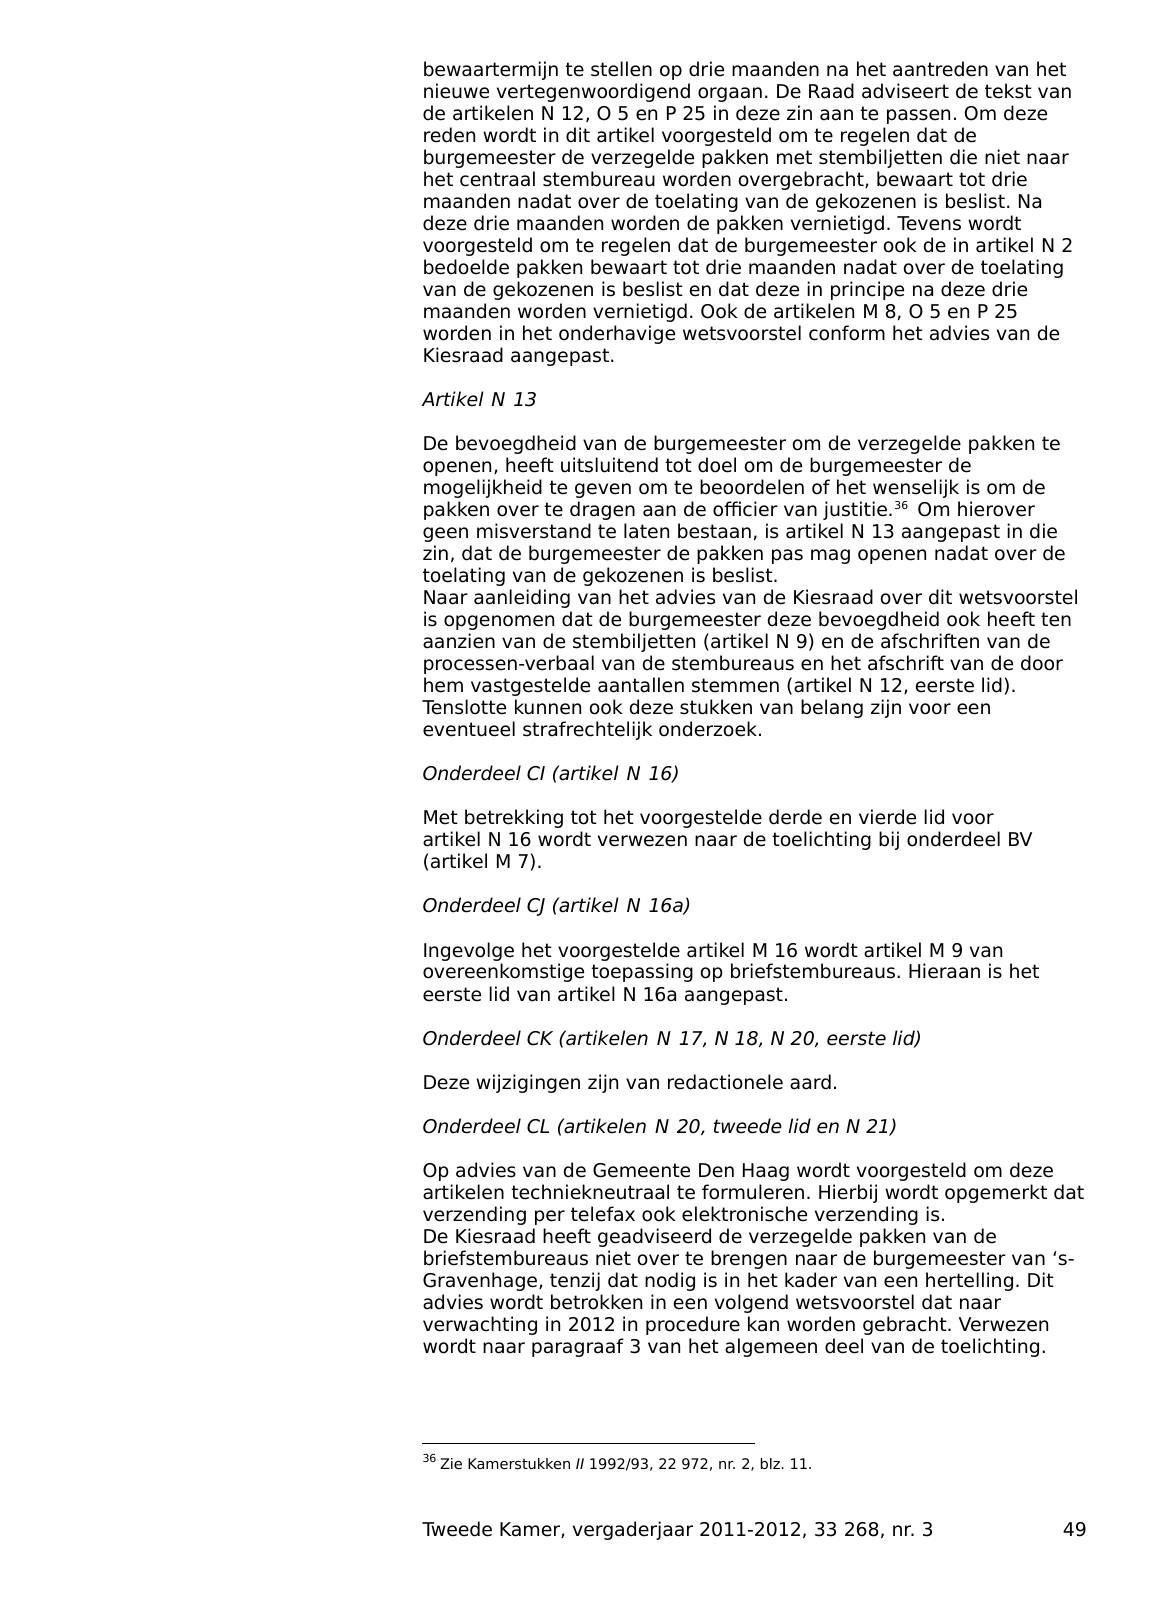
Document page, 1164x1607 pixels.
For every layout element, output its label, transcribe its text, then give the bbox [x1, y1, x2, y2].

text Naar aanleiding van het advies van de Kiesraad over dit wetsvoorstel is opgenomen dat de burgemeester deze bevoegdheid ook heeft ten aanzien van de stembiljetten (artikel N 9) en de afschriften van de processen-verbaal van de stembureaus en het afschrift van de door hem vastgestelde aantallen stemmen (artikel N 12, eerste lid). Tenslotte kunnen ook deze stukken van belang zijn voor een eventueel strafrechtelijk onderzoek. [422, 587, 1087, 741]
text Op advies van de Gemeente Den Haag wordt voorgesteld om deze artikelen techniekneutraal te formuleren. Hierbij wordt opgemerkt dat verzending per telefax ook elektronische verzending is. [422, 1160, 1087, 1226]
text Ingevolge het voorgestelde artikel M 16 wordt artikel M 9 van overeenkomstige toepassing op briefstembureaus. Hieraan is het eerste lid van artikel N 16a aangepast. [422, 939, 1087, 1005]
subtitle Onderdeel CJ (artikel N 16a) [422, 895, 1087, 917]
subtitle Onderdeel CK (artikelen N 17, N 18, N 20, eerste lid) [422, 1028, 1087, 1049]
text Zie Kamerstukken II 1992/93, 22 972, nr. 2, blz. 11. [422, 1452, 1087, 1474]
text bewaartermijn te stellen op drie maanden na het aantreden van het nieuwe vertegenwoordigend orgaan. De Raad adviseert de tekst van de artikelen N 12, O 5 en P 25 in deze zin aan te passen. Om deze reden wordt in dit artikel voorgesteld om te regelen dat de burgemeester de verzegelde pakken met stembiljetten die niet naar het centraal stembureau worden overgebracht, bewaart tot drie maanden nadat over de toelating van de gekozenen is beslist. Na deze drie maanden worden de pakken vernietigd. Tevens wordt voorgesteld om te regelen dat de burgemeester ook de in artikel N 2 bedoelde pakken bewaart tot drie maanden nadat over de toelating van de gekozenen is beslist en dat deze in principe na deze drie maanden worden vernietigd. Ook de artikelen M 8, O 5 en P 25 worden in het onderhavige wetsvoorstel conform het advies van de Kiesraad aangepast. [422, 59, 1087, 367]
text Met betrekking tot het voorgestelde derde en vierde lid voor artikel N 16 wordt verwezen naar de toelichting bij onderdeel BV (artikel M 7). [422, 807, 1087, 873]
text Deze wijzigingen zijn van redactionele aard. [422, 1072, 1087, 1094]
subtitle Artikel N 13 [422, 389, 1087, 411]
text De Kiesraad heeft geadviseerd de verzegelde pakken van de briefstembureaus niet over te brengen naar de burgemeester van ‘s-Gravenhage, tenzij dat nodig is in het kader van een hertelling. Dit advies wordt betrokken in een volgend wetsvoorstel dat naar verwachting in 2012 in procedure kan worden gebracht. Verwezen wordt naar paragraaf 3 van het algemeen deel van de toelichting. [422, 1226, 1087, 1358]
subtitle Onderdeel CL (artikelen N 20, tweede lid en N 21) [422, 1116, 1087, 1138]
subtitle Onderdeel CI (artikel N 16) [422, 763, 1087, 785]
text De bevoegdheid van de burgemeester om de verzegelde pakken te openen, heeft uitsluitend tot doel om de burgemeester de mogelijkheid te geven om te beoordelen of het wenselijk is om de pakken over te dragen aan de officier van justitie. Om hierover geen misverstand te laten bestaan, is artikel N 13 aangepast in die zin, dat de burgemeester de pakken pas mag openen nadat over de toelating van de gekozenen is beslist. [422, 433, 1087, 587]
